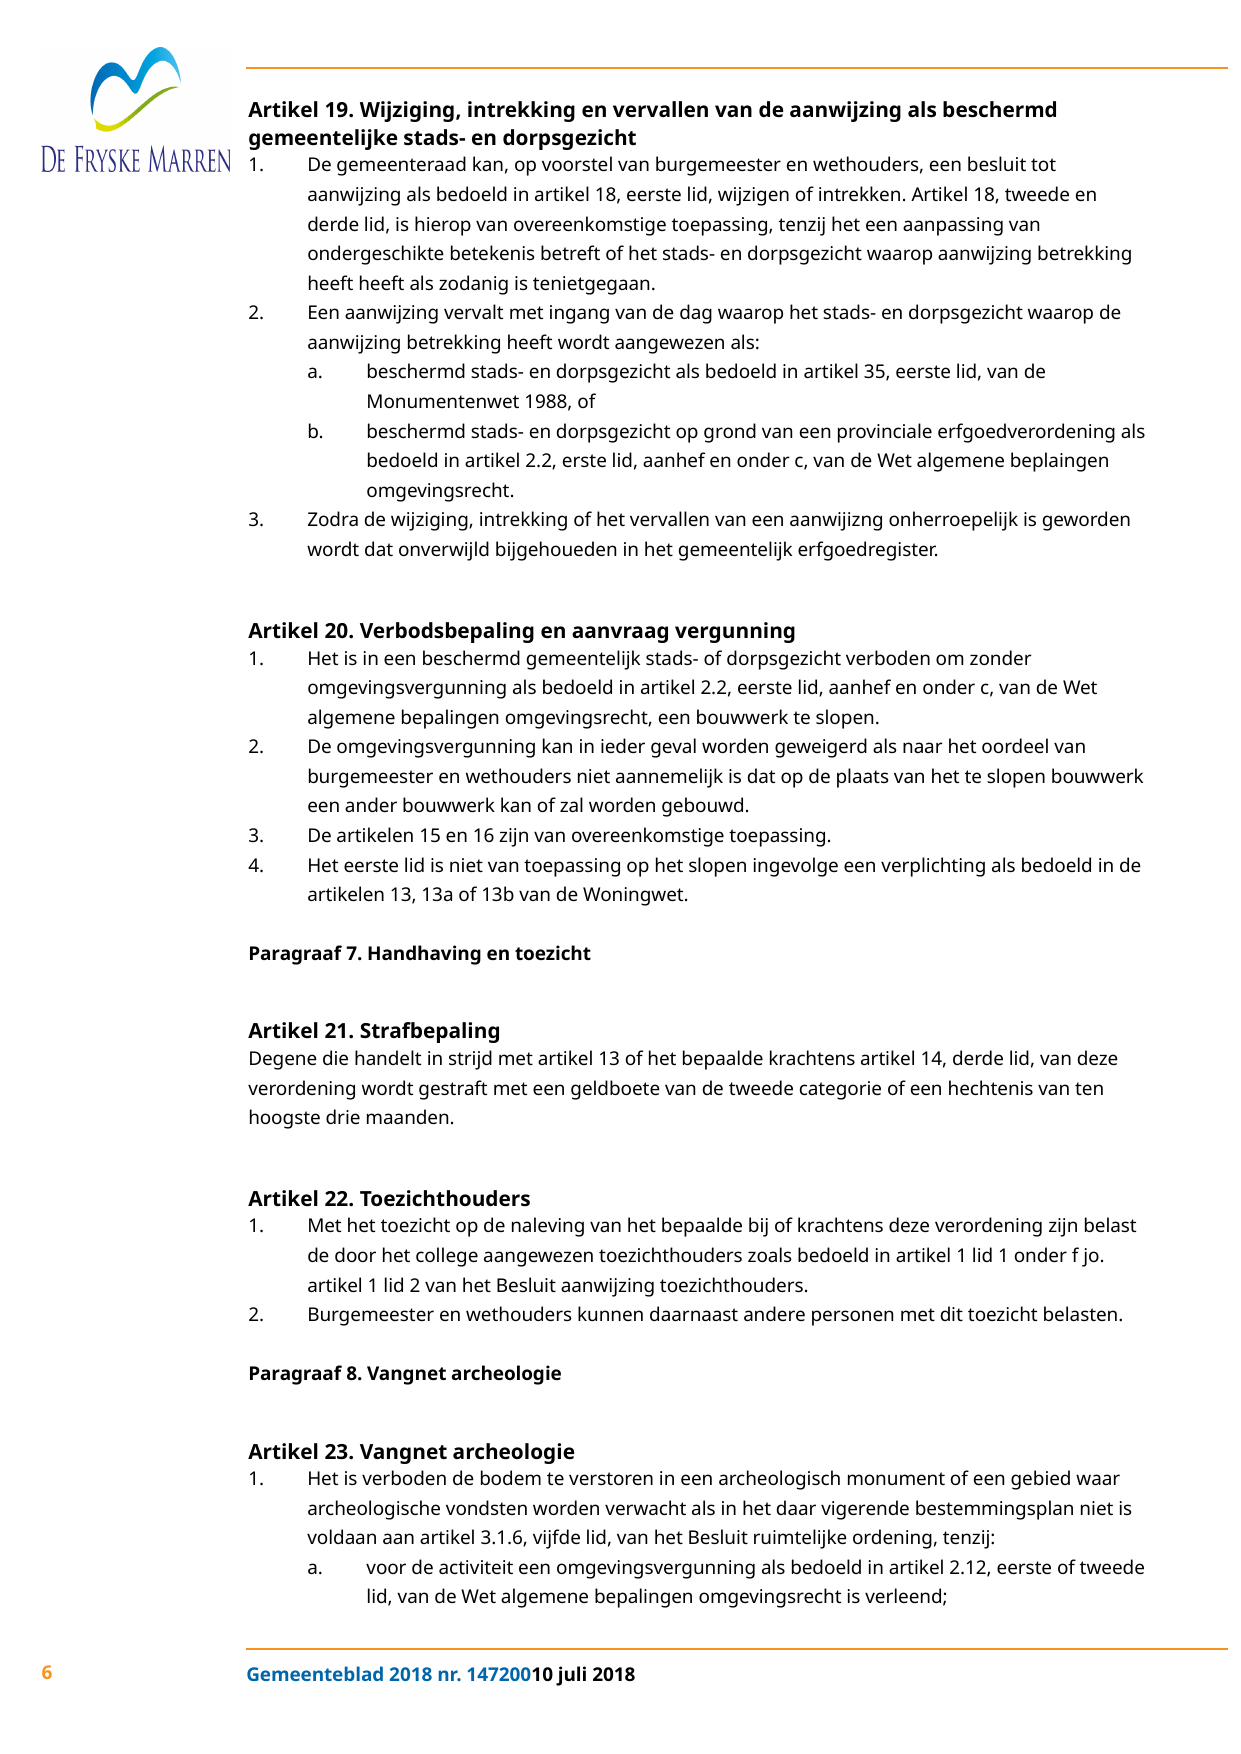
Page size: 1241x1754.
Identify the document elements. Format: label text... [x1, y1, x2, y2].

list De artikelen 15 en 16 zijn van overeenkomstige toepassing. [248, 822, 1152, 848]
list Burgemeester en wethouders kunnen daarnaast andere personen met dit toezicht belasten. [248, 1301, 1152, 1327]
list Zodra de wijziging, intrekking of het vervallen van een aanwijizng onherroepelijk is geworden wordt dat onverwijld bijgehoueden in het gemeentelijk erfgoedregister. [248, 507, 1152, 562]
list Met het toezicht op de naleving van het bepaalde bij of krachtens deze verordening zijn belast de door het college aangewezen toezichthouders zoals bedoeld in artikel 1 lid 1 onder f jo. artikel 1 lid 2 van het Besluit aanwijzing toezichthouders. [248, 1213, 1152, 1298]
text Artikel 20. Verbodsbepaling en aanvraag vergunning [248, 616, 1152, 645]
text Degene die handelt in strijd met artikel 13 of het bepaalde krachtens artikel 14, derde lid, van deze verordening wordt gestraft met een geldboete van de tweede categorie of een hechtenis van ten hoogste drie maanden. [248, 1045, 1152, 1130]
list Het is verboden de bodem te verstoren in een archeologisch monument of een gebied waar archeologische vondsten worden verwacht als in het daar vigerende bestemmingsplan niet is voldaan aan artikel 3.1.6, vijfde lid, van het Besluit ruimtelijke ordening, tenzij: [248, 1465, 1152, 1550]
list beschermd stads- en dorpsgezicht op grond van een provinciale erfgoedverordening als bedoeld in artikel 2.2, erste lid, aanhef en onder c, van de Wet algemene beplaingen omgevingsrecht. [307, 418, 1152, 503]
list De gemeenteraad kan, op voorstel van burgemeester en wethouders, een besluit tot aanwijzing als bedoeld in artikel 18, eerste lid, wijzigen of intrekken. Artikel 18, tweede en derde lid, is hierop van overeenkomstige toepassing, tenzij het een aanpassing van ondergeschikte betekenis betreft of het stads- en dorpsgezicht waarop aanwijzing betrekking heeft heeft als zodanig is tenietgegaan. [248, 152, 1152, 296]
list Een aanwijzing vervalt met ingang van de dag waarop het stads- en dorpsgezicht waarop de aanwijzing betrekking heeft wordt aangewezen als: [248, 299, 1152, 355]
list beschermd stads- en dorpsgezicht als bedoeld in artikel 35, eerste lid, van de Monumentenwet 1988, of [307, 359, 1152, 414]
picture [41, 47, 231, 172]
list voor de activiteit een omgevingsvergunning als bedoeld in artikel 2.12, eerste of tweede lid, van de Wet algemene bepalingen omgevingsrecht is verleend; [307, 1554, 1152, 1609]
text Artikel 22. Toezichthouders [248, 1184, 1152, 1213]
text Artikel 19. Wijziging, intrekking en vervallen van de aanwijzing als beschermd gemeentelijke stads- en dorpsgezicht [248, 95, 1152, 152]
list Het is in een beschermd gemeentelijk stads- of dorpsgezicht verboden om zonder omgevingsvergunning als bedoeld in artikel 2.2, eerste lid, aanhef en onder c, van de Wet algemene bepalingen omgevingsrecht, een bouwwerk te slopen. [248, 645, 1152, 729]
list De omgevingsvergunning kan in ieder geval worden geweigerd als naar het oordeel van burgemeester en wethouders niet aannemelijk is dat op de plaats van het te slopen bouwwerk een ander bouwwerk kan of zal worden gebouwd. [248, 733, 1152, 818]
text Paragraaf 7. Handhaving en toezicht [248, 941, 1152, 966]
list Het eerste lid is niet van toepassing op het slopen ingevolge een verplichting als bedoeld in de artikelen 13, 13a of 13b van de Woningwet. [248, 852, 1152, 907]
text Paragraaf 8. Vangnet archeologie [248, 1361, 1152, 1386]
text Artikel 21. Strafbepaling [248, 1017, 1152, 1045]
text Artikel 23. Vangnet archeologie [248, 1437, 1152, 1465]
